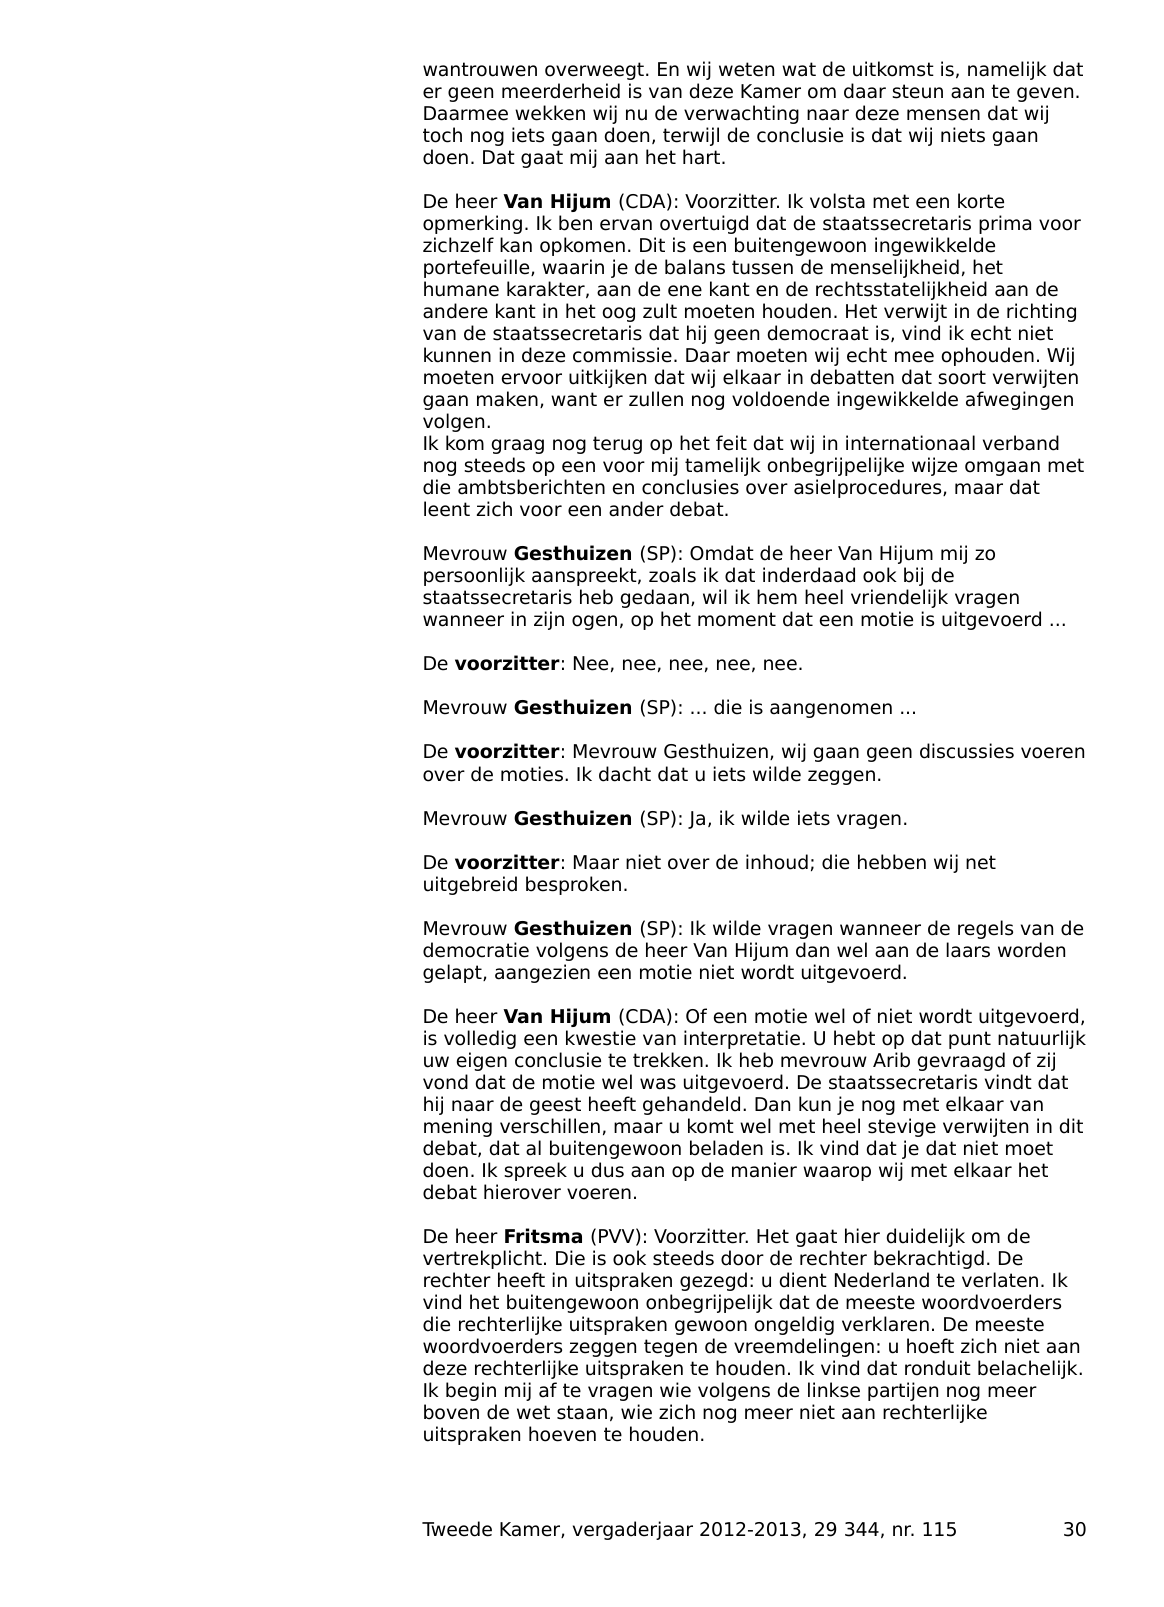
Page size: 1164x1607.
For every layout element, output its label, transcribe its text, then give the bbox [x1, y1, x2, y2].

text Mevrouw Gesthuizen (SP): Ik wilde vragen wanneer de regels van de democratie volgens de heer Van Hijum dan wel aan de laars worden gelapt, aangezien een motie niet wordt uitgevoerd. [422, 918, 1087, 984]
text De heer Van Hijum (CDA): Of een motie wel of niet wordt uitgevoerd, is volledig een kwestie van interpretatie. U hebt op dat punt natuurlijk uw eigen conclusie te trekken. Ik heb mevrouw Arib gevraagd of zij vond dat de motie wel was uitgevoerd. De staatssecretaris vindt dat hij naar de geest heeft gehandeld. Dan kun je nog met elkaar van mening verschillen, maar u komt wel met heel stevige verwijten in dit debat, dat al buitengewoon beladen is. Ik vind dat je dat niet moet doen. Ik spreek u dus aan op de manier waarop wij met elkaar het debat hierover voeren. [422, 1006, 1087, 1204]
text Ik kom graag nog terug op het feit dat wij in internationaal verband nog steeds op een voor mij tamelijk onbegrijpelijke wijze omgaan met die ambtsberichten en conclusies over asielprocedures, maar dat leent zich voor een ander debat. [422, 433, 1087, 521]
text Mevrouw Gesthuizen (SP): Omdat de heer Van Hijum mij zo persoonlijk aanspreekt, zoals ik dat inderdaad ook bij de staatssecretaris heb gedaan, wil ik hem heel vriendelijk vragen wanneer in zijn ogen, op het moment dat een motie is uitgevoerd ... [422, 543, 1087, 631]
text De heer Fritsma (PVV): Voorzitter. Het gaat hier duidelijk om de vertrekplicht. Die is ook steeds door de rechter bekrachtigd. De rechter heeft in uitspraken gezegd: u dient Nederland te verlaten. Ik vind het buitengewoon onbegrijpelijk dat de meeste woordvoerders die rechterlijke uitspraken gewoon ongeldig verklaren. De meeste woordvoerders zeggen tegen de vreemdelingen: u hoeft zich niet aan deze rechterlijke uitspraken te houden. Ik vind dat ronduit belachelijk. Ik begin mij af te vragen wie volgens de linkse partijen nog meer boven de wet staan, wie zich nog meer niet aan rechterlijke uitspraken hoeven te houden. [422, 1226, 1087, 1446]
text wantrouwen overweegt. En wij weten wat de uitkomst is, namelijk dat er geen meerderheid is van deze Kamer om daar steun aan te geven. Daarmee wekken wij nu de verwachting naar deze mensen dat wij toch nog iets gaan doen, terwijl de conclusie is dat wij niets gaan doen. Dat gaat mij aan het hart. [422, 59, 1087, 169]
text Mevrouw Gesthuizen (SP): ... die is aangenomen ... [422, 697, 1087, 719]
text De voorzitter: Maar niet over de inhoud; die hebben wij net uitgebreid besproken. [422, 852, 1087, 896]
text De voorzitter: Mevrouw Gesthuizen, wij gaan geen discussies voeren over de moties. Ik dacht dat u iets wilde zeggen. [422, 741, 1087, 785]
text Mevrouw Gesthuizen (SP): Ja, ik wilde iets vragen. [422, 808, 1087, 829]
text De voorzitter: Nee, nee, nee, nee, nee. [422, 653, 1087, 675]
text De heer Van Hijum (CDA): Voorzitter. Ik volsta met een korte opmerking. Ik ben ervan overtuigd dat de staatssecretaris prima voor zichzelf kan opkomen. Dit is een buitengewoon ingewikkelde portefeuille, waarin je de balans tussen de menselijkheid, het humane karakter, aan de ene kant en de rechtsstatelijkheid aan de andere kant in het oog zult moeten houden. Het verwijt in de richting van de staatssecretaris dat hij geen democraat is, vind ik echt niet kunnen in deze commissie. Daar moeten wij echt mee ophouden. Wij moeten ervoor uitkijken dat wij elkaar in debatten dat soort verwijten gaan maken, want er zullen nog voldoende ingewikkelde afwegingen volgen. [422, 191, 1087, 433]
